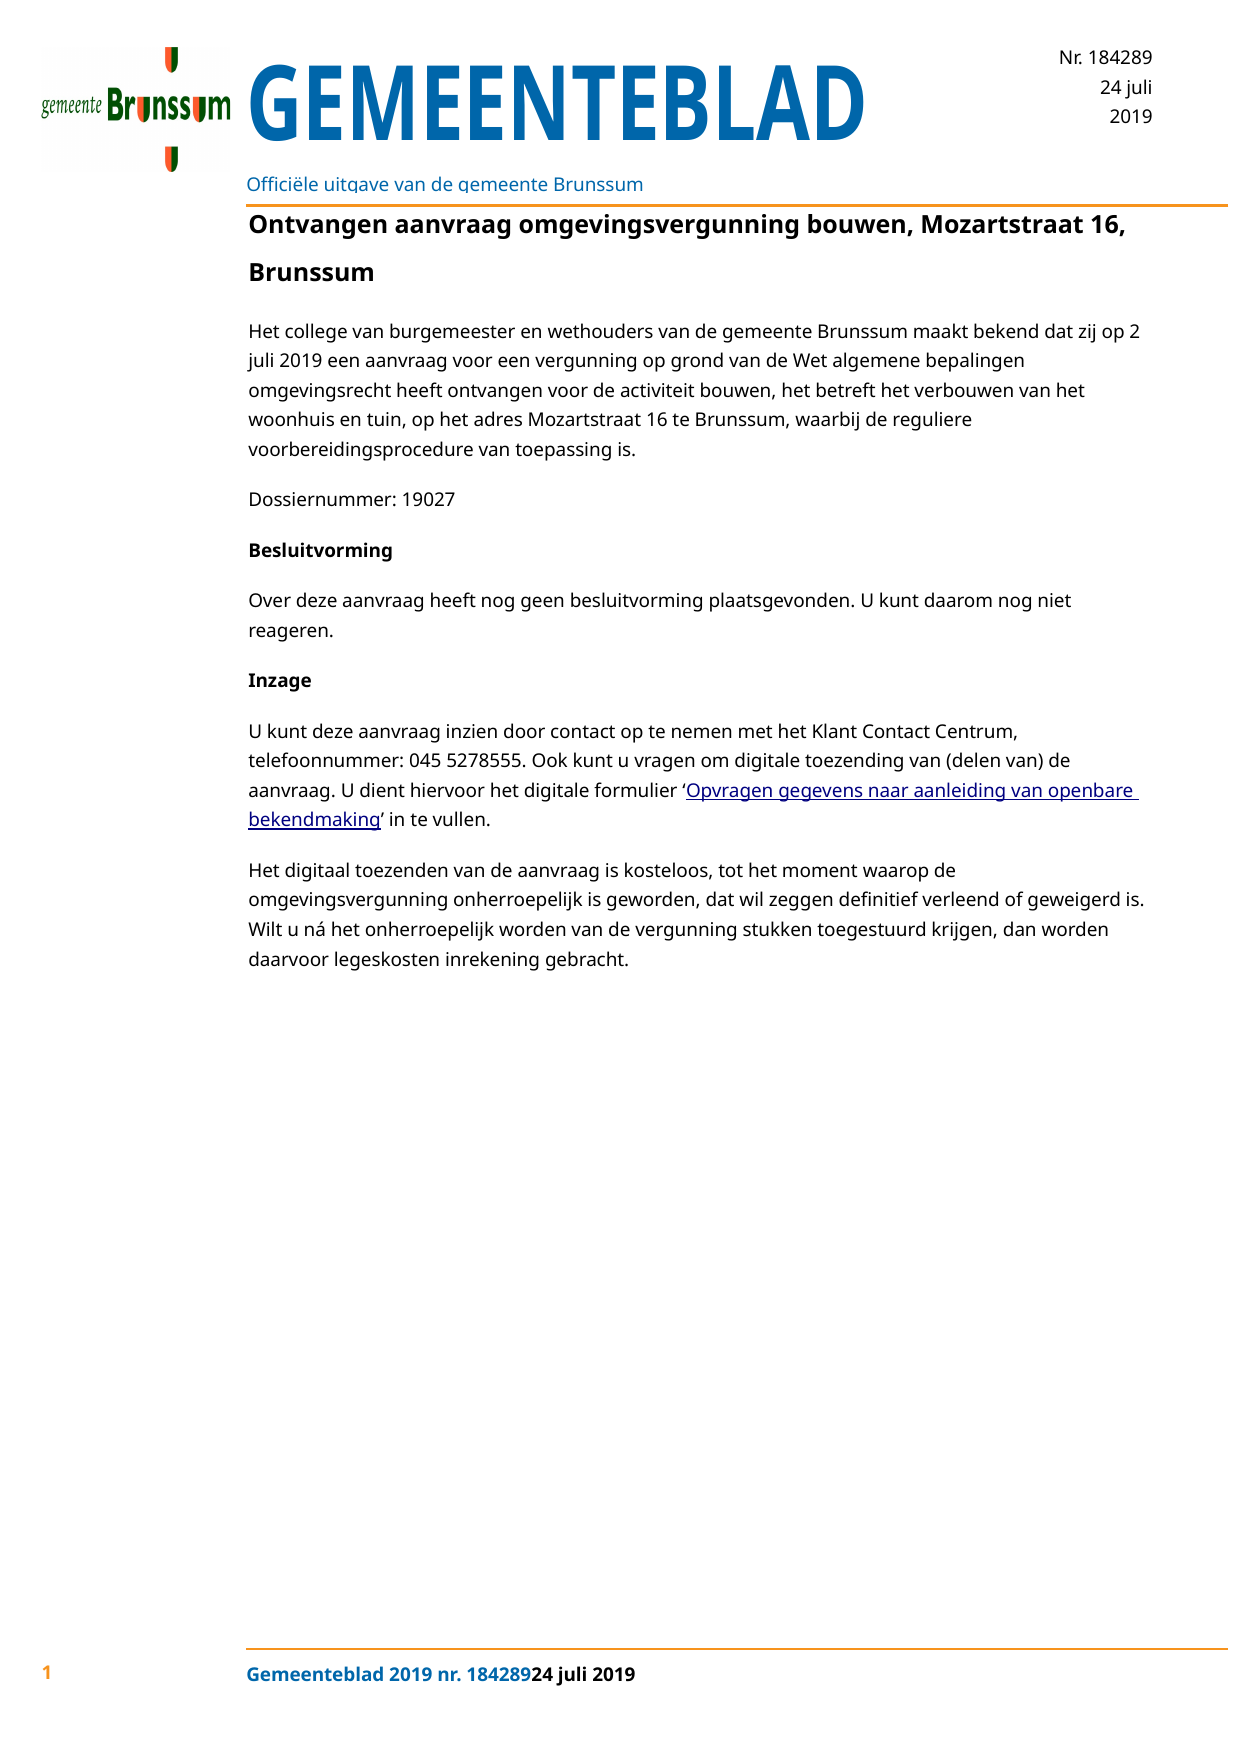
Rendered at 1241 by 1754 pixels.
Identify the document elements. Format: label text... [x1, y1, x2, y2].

text Het digitaal toezenden van de aanvraag is kosteloos, tot het moment waarop de omgevingsvergunning onherroepelijk is geworden, dat wil zeggen definitief verleend of geweigerd is. Wilt u ná het onherroepelijk worden van de vergunning stukken toegestuurd krijgen, dan worden daarvoor legeskosten inrekening gebracht. [248, 857, 1152, 972]
text Dossiernummer: 19027 [248, 487, 1152, 512]
text Besluitvorming [248, 537, 1152, 563]
text Over deze aanvraag heeft nog geen besluitvorming plaatsgevonden. U kunt daarom nog niet reageren. [248, 587, 1152, 643]
text Inzage [248, 667, 1152, 693]
text U kunt deze aanvraag inzien door contact op te nemen met het Klant Contact Centrum, telefoonnummer: 045 5278555. Ook kunt u vragen om digitale toezending van (delen van) de aanvraag. U dient hiervoor het digitale formulier ‘Opvragen gegevens naar aanleiding van openbare bekendmaking’ in te vullen. [248, 718, 1152, 832]
picture [41, 47, 231, 172]
text Het college van burgemeester en wethouders van de gemeente Brunssum maakt bekend dat zij op 2 juli 2019 een aanvraag voor een vergunning op grond van de Wet algemene bepalingen omgevingsrecht heeft ontvangen voor de activiteit bouwen, het betreft het verbouwen van het woonhuis en tuin, op het adres Mozartstraat 16 te Brunssum, waarbij de reguliere voorbereidingsprocedure van toepassing is. [248, 318, 1152, 462]
text Ontvangen aanvraag omgevingsvergunning bouwen, Mozartstraat 16, Brunssum [248, 207, 1152, 288]
